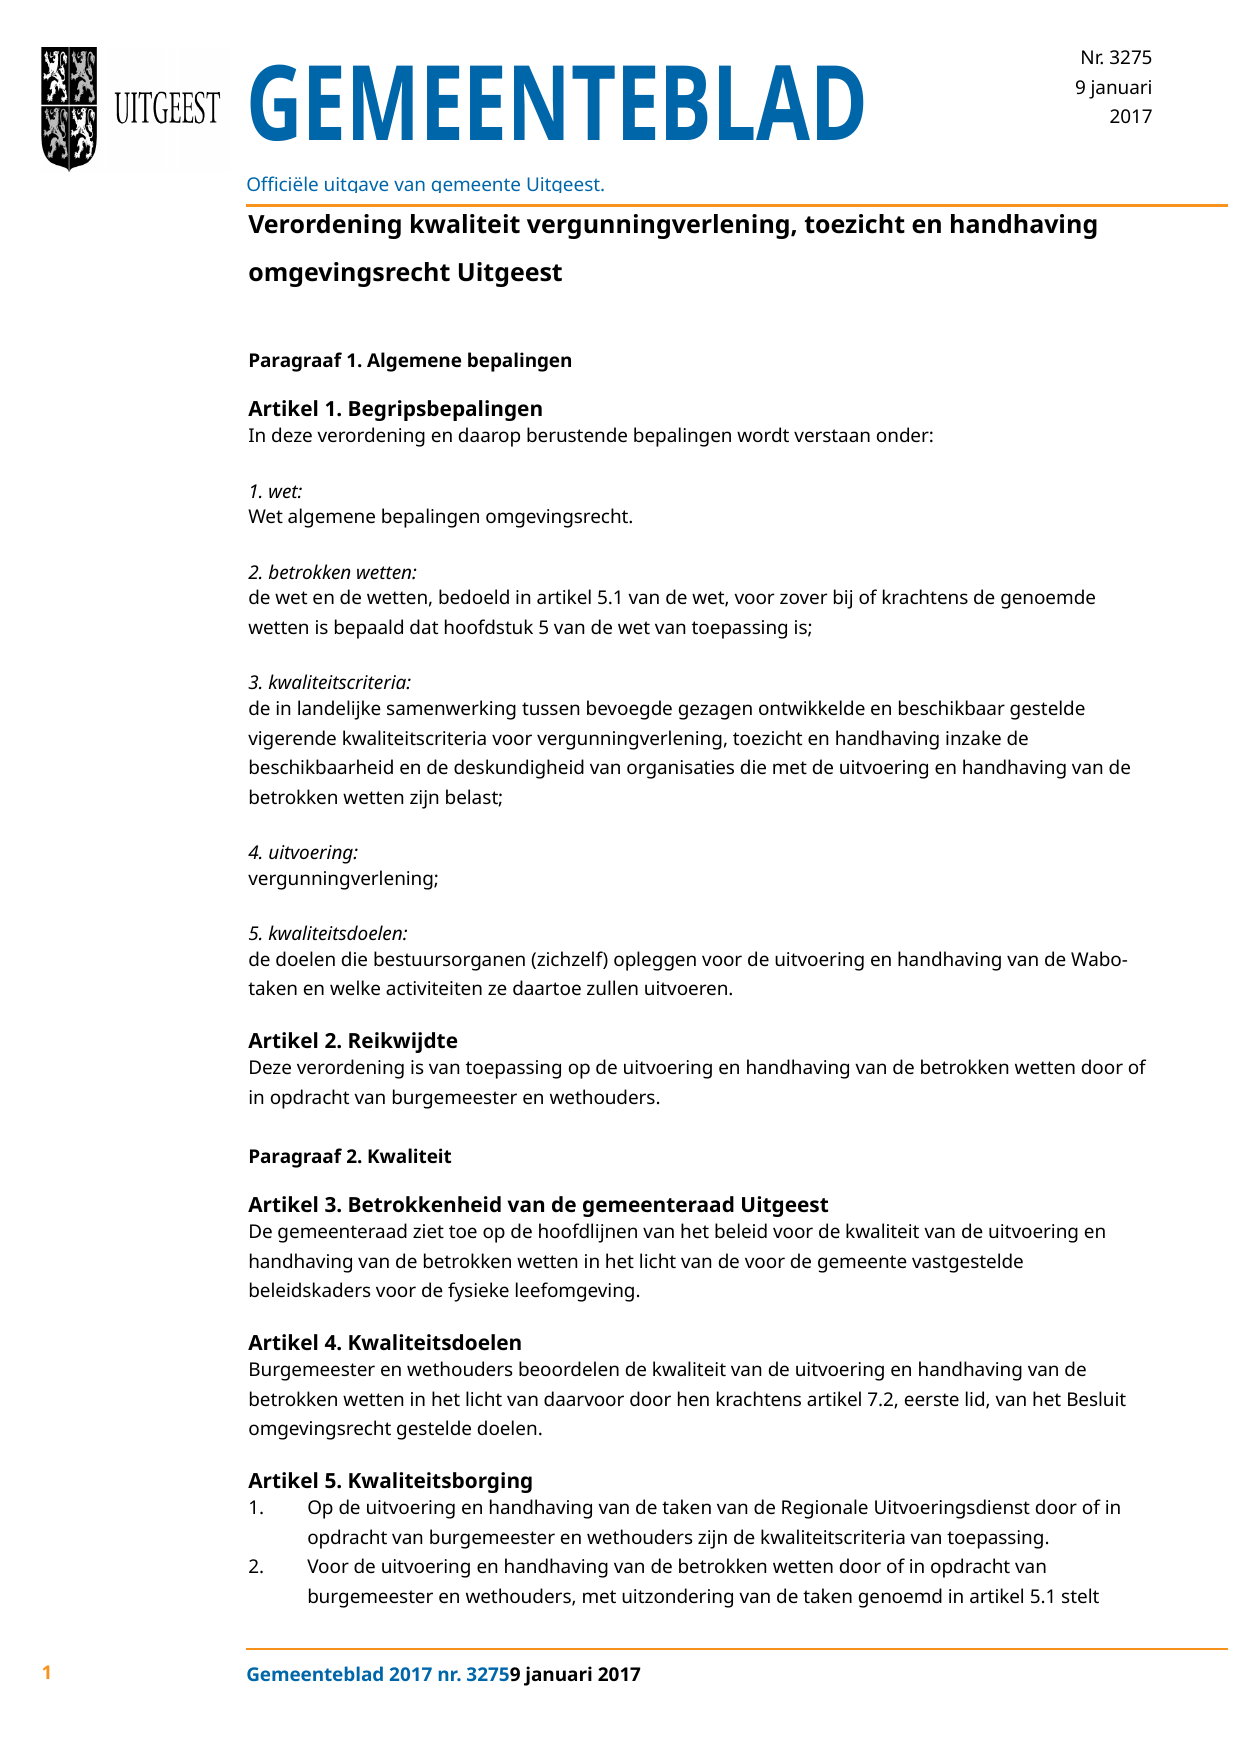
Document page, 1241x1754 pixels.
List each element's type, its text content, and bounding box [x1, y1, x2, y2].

text vergunningverlening; [248, 865, 1152, 891]
text Deze verordening is van toepassing op de uitvoering en handhaving van de betrokken wetten door of in opdracht van burgemeester en wethouders. [248, 1054, 1152, 1110]
text Artikel 1. Begripsbepalingen [248, 394, 1152, 422]
text Wet algemene bepalingen omgevingsrecht. [248, 503, 1152, 529]
text Artikel 4. Kwaliteitsdoelen [248, 1328, 1152, 1356]
text 4. uitvoering: [248, 839, 1152, 865]
list Op de uitvoering en handhaving van de taken van de Regionale Uitvoeringsdienst door of in opdracht van burgemeester en wethouders zijn de kwaliteitscriteria van toepassing. [248, 1494, 1152, 1549]
text Paragraaf 1. Algemene bepalingen [248, 347, 1152, 373]
text de doelen die bestuursorganen (zichzelf) opleggen voor de uitvoering en handhaving van de Wabo-taken en welke activiteiten ze daartoe zullen uitvoeren. [248, 946, 1152, 1001]
text Verordening kwaliteit vergunningverlening, toezicht en handhaving omgevingsrecht Uitgeest [248, 207, 1152, 288]
text 1. wet: [248, 478, 1152, 503]
text In deze verordening en daarop berustende bepalingen wordt verstaan onder: [248, 422, 1152, 448]
text de in landelijke samenwerking tussen bevoegde gezagen ontwikkelde en beschikbaar gestelde vigerende kwaliteitscriteria voor vergunningverlening, toezicht en handhaving inzake de beschikbaarheid en de deskundigheid van organisaties die met de uitvoering en handhaving van de betrokken wetten zijn belast; [248, 695, 1152, 810]
text 3. kwaliteitscriteria: [248, 669, 1152, 695]
text Artikel 2. Reikwijdte [248, 1026, 1152, 1054]
text De gemeenteraad ziet toe op de hoofdlijnen van het beleid voor de kwaliteit van de uitvoering en handhaving van de betrokken wetten in het licht van de voor de gemeente vastgestelde beleidskaders voor de fysieke leefomgeving. [248, 1218, 1152, 1303]
picture [41, 47, 231, 172]
text 2. betrokken wetten: [248, 559, 1152, 584]
text Artikel 3. Betrokkenheid van de gemeenteraad Uitgeest [248, 1190, 1152, 1218]
text 5. kwaliteitsdoelen: [248, 920, 1152, 946]
text de wet en de wetten, bedoeld in artikel 5.1 van de wet, voor zover bij of krachtens de genoemde wetten is bepaald dat hoofdstuk 5 van de wet van toepassing is; [248, 584, 1152, 640]
list Voor de uitvoering en handhaving van de betrokken wetten door of in opdracht van burgemeester en wethouders, met uitzondering van de taken genoemd in artikel 5.1 stelt [248, 1553, 1152, 1609]
text Artikel 5. Kwaliteitsborging [248, 1466, 1152, 1494]
text Burgemeester en wethouders beoordelen de kwaliteit van de uitvoering en handhaving van de betrokken wetten in het licht van daarvoor door hen krachtens artikel 7.2, eerste lid, van het Besluit omgevingsrecht gestelde doelen. [248, 1356, 1152, 1441]
text Paragraaf 2. Kwaliteit [248, 1143, 1152, 1169]
